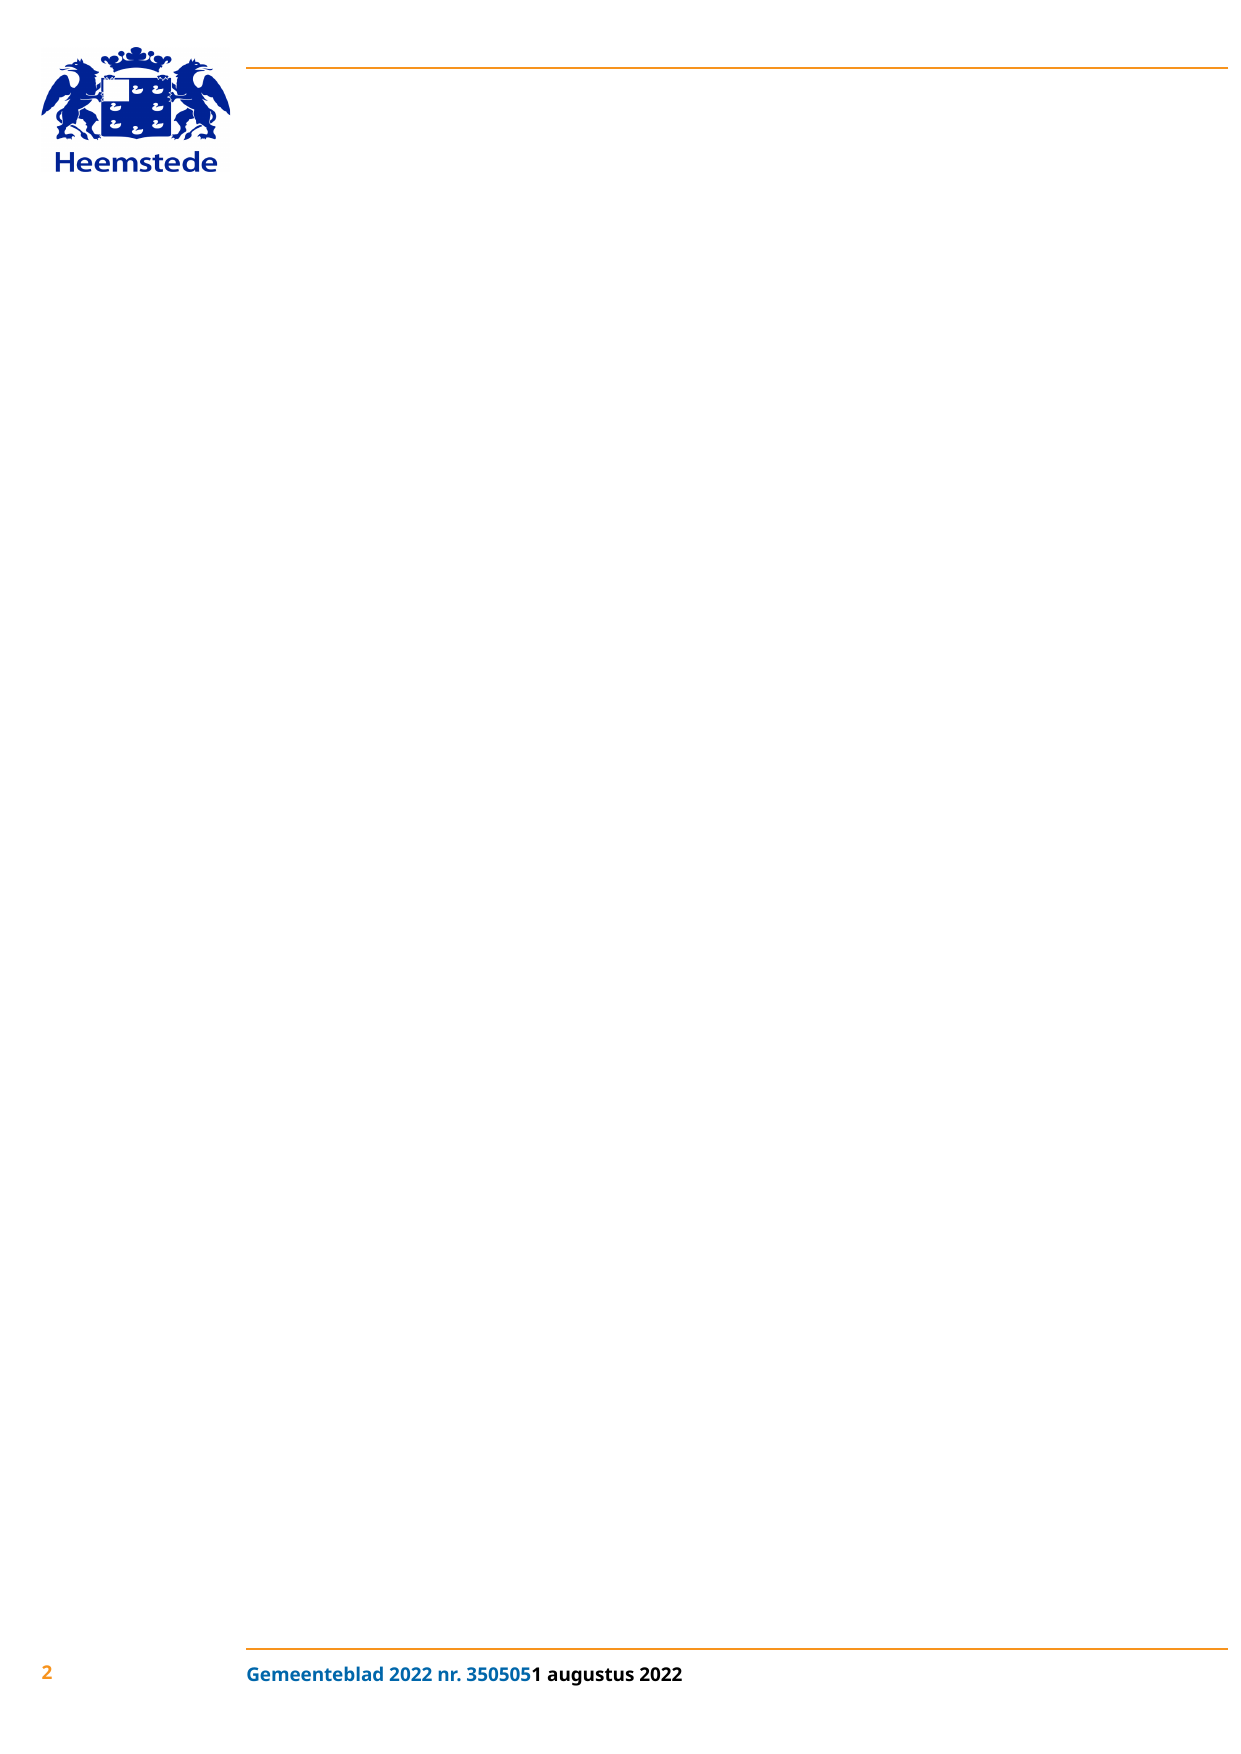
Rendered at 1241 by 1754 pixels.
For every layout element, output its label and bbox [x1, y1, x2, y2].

picture [41, 47, 231, 172]
